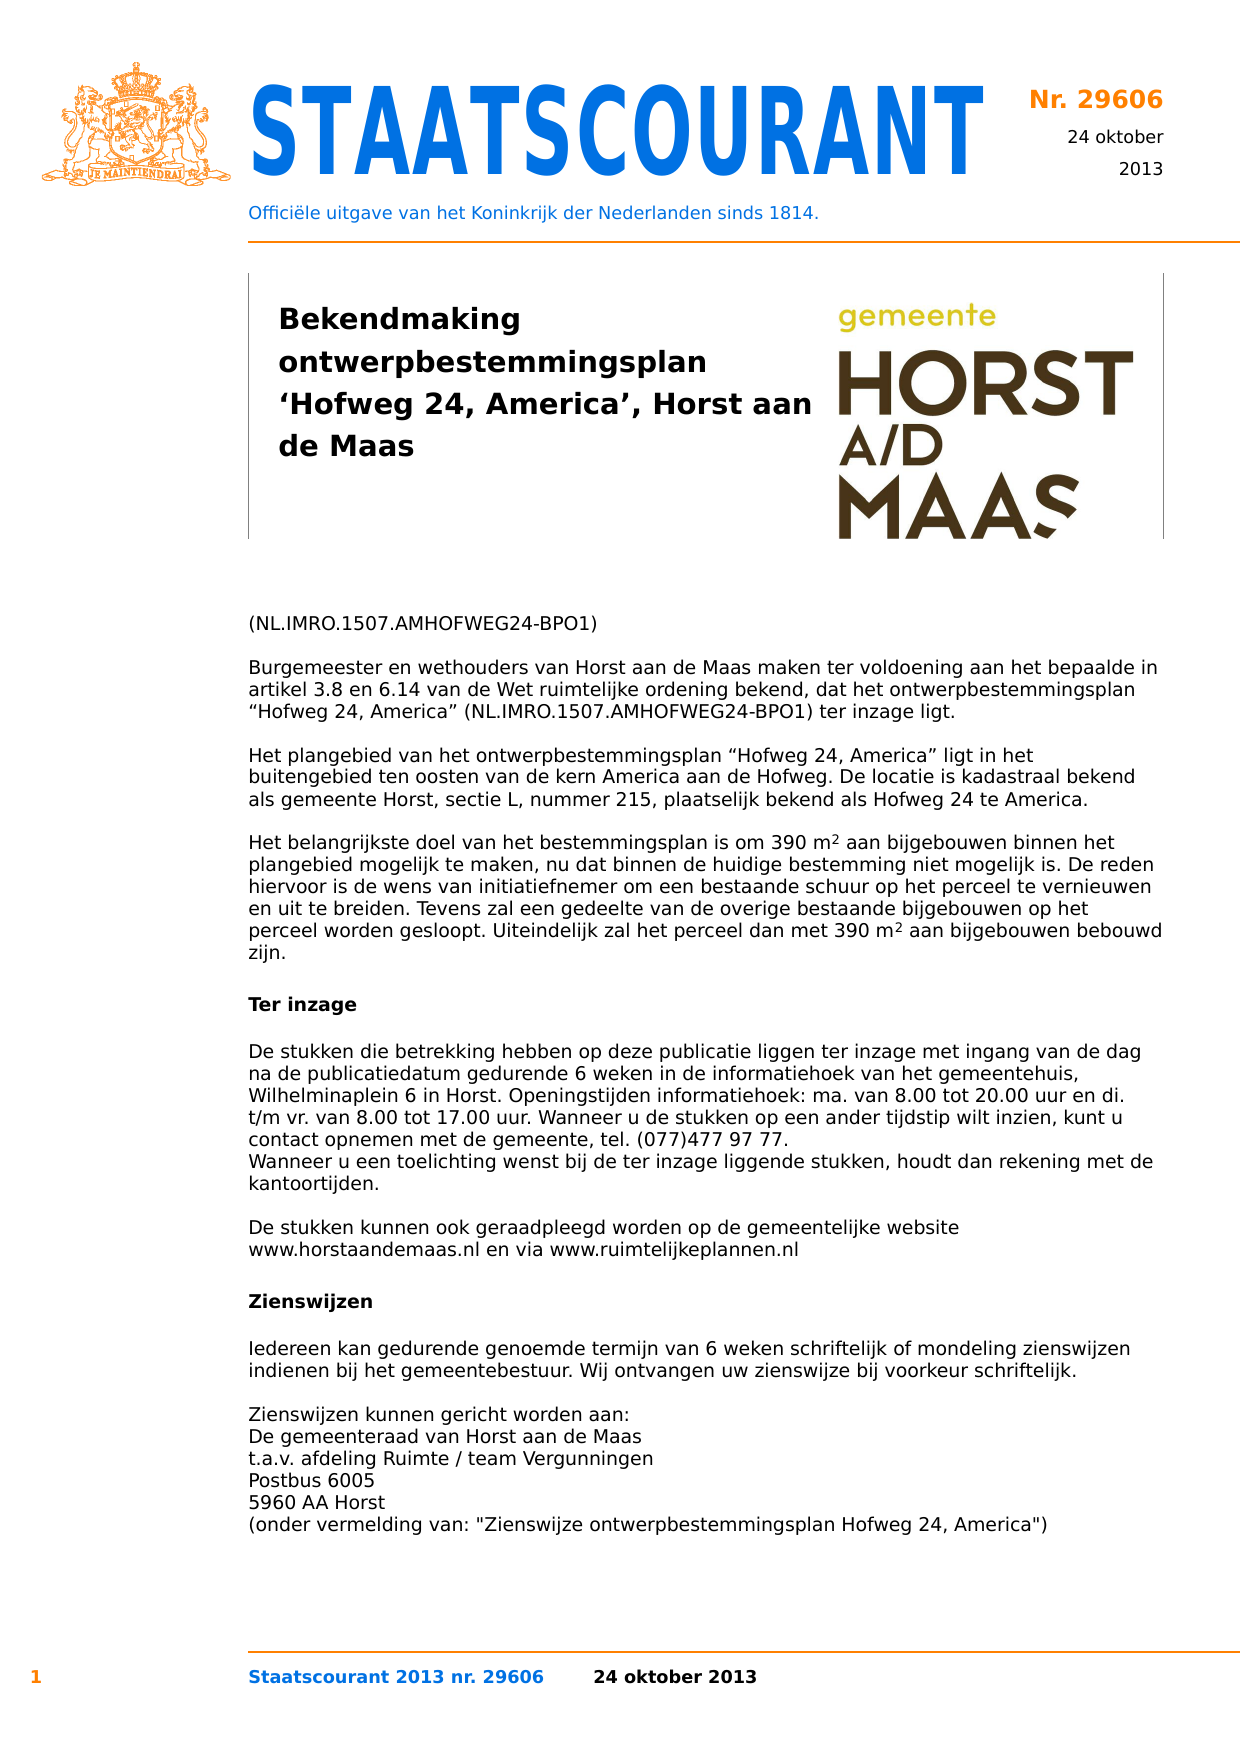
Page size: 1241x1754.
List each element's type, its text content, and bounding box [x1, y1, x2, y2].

subtitle Zienswijzen [248, 1291, 1163, 1313]
text Het plangebied van het ontwerpbestemmingsplan “Hofweg 24, America” ligt in het buitengebied ten oosten van de kern America aan de Hofweg. De locatie is kadastraal bekend als gemeente Horst, sectie L, nummer 215, plaatselijk bekend als Hofweg 24 te America. [248, 744, 1163, 810]
table_header Nr. 29606 [998, 62, 1240, 121]
text Het belangrijkste doel van het bestemmingsplan is om 390 m2 aan bijgebouwen binnen het plangebied mogelijk te maken, nu dat binnen de huidige bestemming niet mogelijk is. De reden hiervoor is de wens van initiatiefnemer om een bestaande schuur op het perceel te vernieuwen en uit te breiden. Tevens zal een gedeelte van de overige bestaande bijgebouwen op het perceel worden gesloopt. Uiteindelijk zal het perceel dan met 390 m2 aan bijgebouwen bebouwd zijn. [248, 832, 1163, 964]
table_header [25, 62, 248, 241]
text Iedereen kan gedurende genoemde termijn van 6 weken schriftelijk of mondeling zienswijzen indienen bij het gemeentebestuur. Wij ontvangen uw zienswijze bij voorkeur schriftelijk. [248, 1338, 1163, 1382]
text Postbus 6005 [248, 1469, 1163, 1492]
picture [41, 62, 231, 186]
text Zienswijzen kunnen gericht worden aan: [248, 1404, 1163, 1426]
table_cell 2013 [998, 153, 1240, 203]
subtitle Ter inzage [248, 994, 1163, 1016]
text De stukken die betrekking hebben op deze publicatie liggen ter inzage met ingang van de dag na de publicatiedatum gedurende 6 weken in de informatiehoek van het gemeentehuis, Wilhelminaplein 6 in Horst. Openingstijden informatiehoek: ma. van 8.00 tot 20.00 uur en di. t/m vr. van 8.00 tot 17.00 uur. Wanneer u de stukken op een ander tijdstip wilt inzien, kunt u contact opnemen met de gemeente, tel. (077)477 97 77. [248, 1041, 1163, 1151]
text 5960 AA Horst [248, 1492, 1163, 1513]
subtitle Bekendmaking ontwerpbestemmingsplan ‘Hofweg 24, America’, Horst aan de Maas [249, 273, 1163, 539]
text De stukken kunnen ook geraadpleegd worden op de gemeentelijke website www.horstaandemaas.nl en via www.ruimtelijkeplannen.nl [248, 1217, 1163, 1261]
text t.a.v. afdeling Ruimte / team Vergunningen [248, 1448, 1163, 1469]
table_header STAATSCOURANT [248, 62, 998, 203]
table_cell Officiële uitgave van het Koninkrijk der Nederlanden sinds 1814. [248, 203, 1240, 241]
text De gemeenteraad van Horst aan de Maas [248, 1426, 1163, 1448]
text (onder vermelding van: "Zienswijze ontwerpbestemmingsplan Hofweg 24, America") [248, 1513, 1163, 1536]
text Burgemeester en wethouders van Horst aan de Maas maken ter voldoening aan het bepaalde in artikel 3.8 en 6.14 van de Wet ruimtelijke ordening bekend, dat het ontwerpbestemmingsplan “Hofweg 24, America” (NL.IMRO.1507.AMHOFWEG24-BPO1) ter inzage ligt. [248, 657, 1163, 723]
text (NL.IMRO.1507.AMHOFWEG24-BPO1) [248, 613, 1163, 635]
text Wanneer u een toelichting wenst bij de ter inzage liggende stukken, houdt dan rekening met de kantoortijden. [248, 1151, 1163, 1195]
picture [838, 302, 1134, 539]
table_cell 24 oktober [998, 121, 1240, 153]
